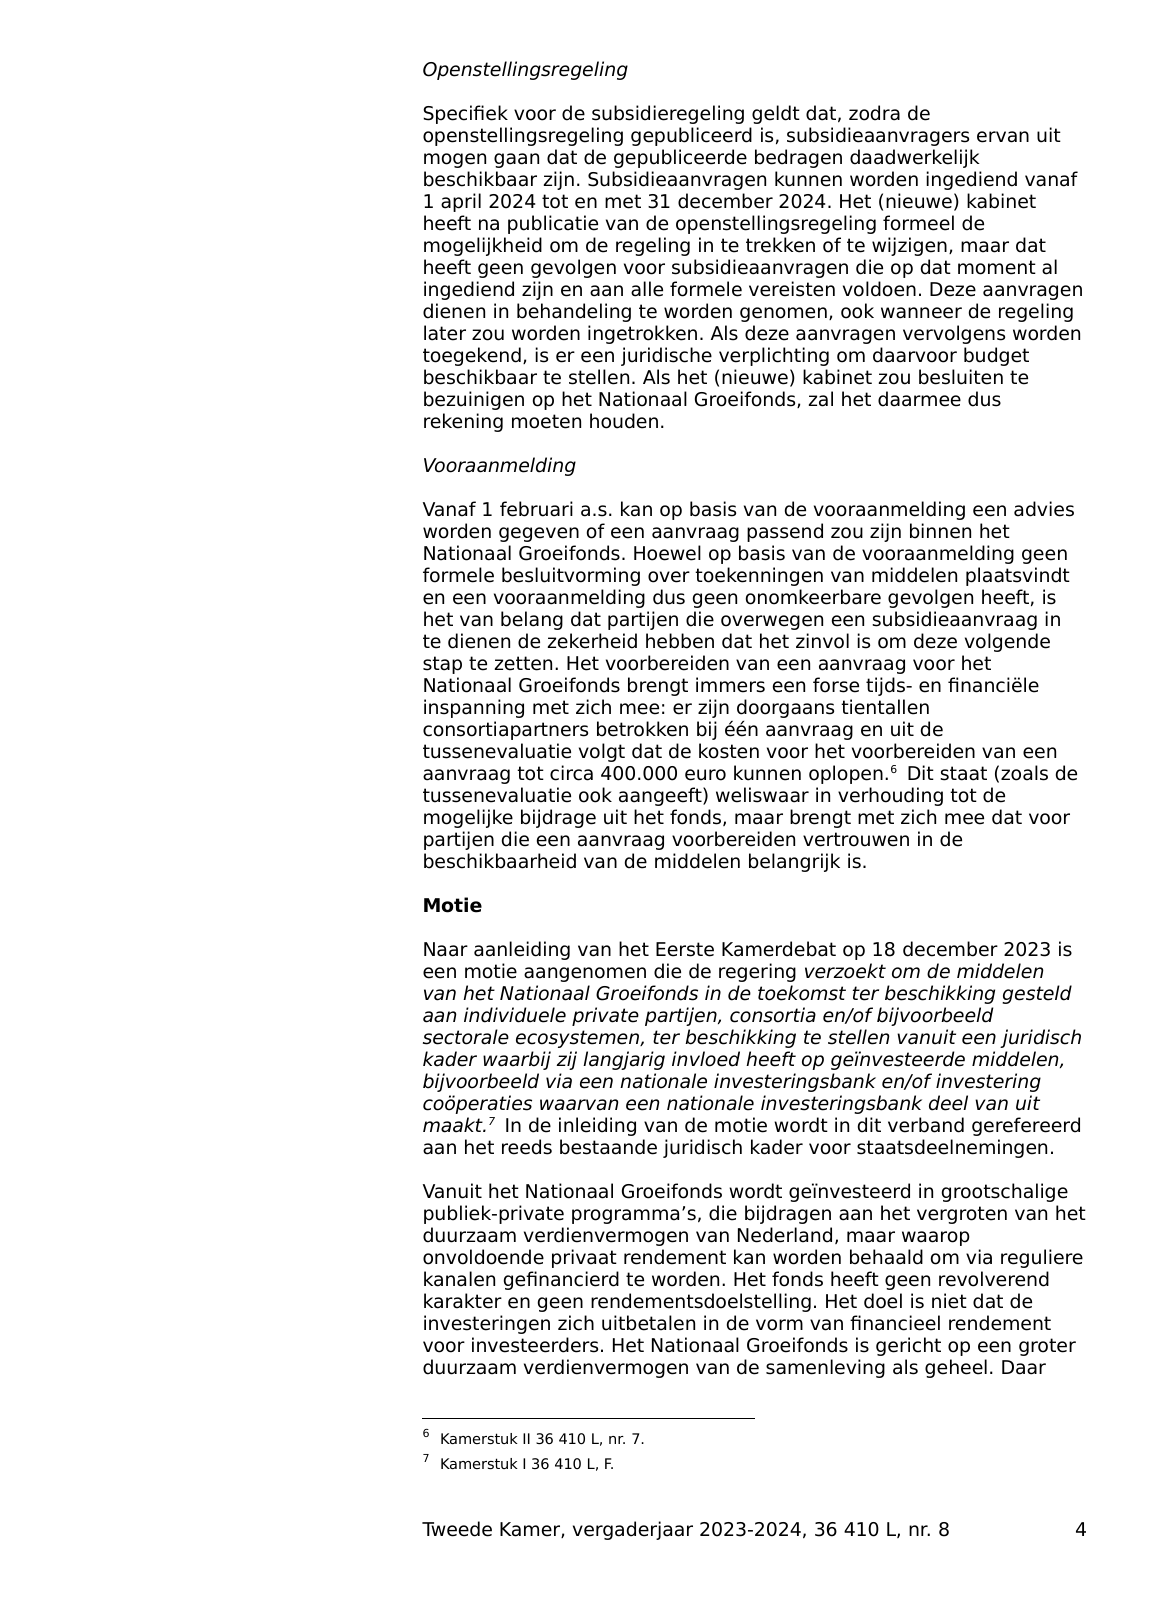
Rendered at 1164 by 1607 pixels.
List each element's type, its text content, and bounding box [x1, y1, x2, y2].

text Naar aanleiding van het Eerste Kamerdebat op 18 december 2023 is een motie aangenomen die de regering verzoekt om de middelen van het Nationaal Groeifonds in de toekomst ter beschikking gesteld aan individuele private partijen, consortia en/of bijvoorbeeld sectorale ecosystemen, ter beschikking te stellen vanuit een juridisch kader waarbij zij langjarig invloed heeft op geïnvesteerde middelen, bijvoorbeeld via een nationale investeringsbank en/of investering coöperaties waarvan een nationale investeringsbank deel van uit maakt. In de inleiding van de motie wordt in dit verband gerefereerd aan het reeds bestaande juridisch kader voor staatsdeelnemingen. [422, 939, 1087, 1159]
subtitle Vooraanmelding [422, 455, 1087, 477]
text Vanuit het Nationaal Groeifonds wordt geïnvesteerd in grootschalige publiek-private programma’s, die bijdragen aan het vergroten van het duurzaam verdienvermogen van Nederland, maar waarop onvoldoende privaat rendement kan worden behaald om via reguliere kanalen gefinancierd te worden. Het fonds heeft geen revolverend karakter en geen rendementsdoelstelling. Het doel is niet dat de investeringen zich uitbetalen in de vorm van financieel rendement voor investeerders. Het Nationaal Groeifonds is gericht op een groter duurzaam verdienvermogen van de samenleving als geheel. Daar [422, 1181, 1087, 1379]
text Specifiek voor de subsidieregeling geldt dat, zodra de openstellingsregeling gepubliceerd is, subsidieaanvragers ervan uit mogen gaan dat de gepubliceerde bedragen daadwerkelijk beschikbaar zijn. Subsidieaanvragen kunnen worden ingediend vanaf 1 april 2024 tot en met 31 december 2024. Het (nieuwe) kabinet heeft na publicatie van de openstellingsregeling formeel de mogelijkheid om de regeling in te trekken of te wijzigen, maar dat heeft geen gevolgen voor subsidieaanvragen die op dat moment al ingediend zijn en aan alle formele vereisten voldoen. Deze aanvragen dienen in behandeling te worden genomen, ook wanneer de regeling later zou worden ingetrokken. Als deze aanvragen vervolgens worden toegekend, is er een juridische verplichting om daarvoor budget beschikbaar te stellen. Als het (nieuwe) kabinet zou besluiten te bezuinigen op het Nationaal Groeifonds, zal het daarmee dus rekening moeten houden. [422, 103, 1087, 433]
text Kamerstuk II 36 410 L, nr. 7. [422, 1427, 1087, 1449]
subtitle Openstellingsregeling [422, 59, 1087, 81]
subtitle Motie [422, 895, 1087, 917]
text Vanaf 1 februari a.s. kan op basis van de vooraanmelding een advies worden gegeven of een aanvraag passend zou zijn binnen het Nationaal Groeifonds. Hoewel op basis van de vooraanmelding geen formele besluitvorming over toekenningen van middelen plaatsvindt en een vooraanmelding dus geen onomkeerbare gevolgen heeft, is het van belang dat partijen die overwegen een subsidieaanvraag in te dienen de zekerheid hebben dat het zinvol is om deze volgende stap te zetten. Het voorbereiden van een aanvraag voor het Nationaal Groeifonds brengt immers een forse tijds- en financiële inspanning met zich mee: er zijn doorgaans tientallen consortiapartners betrokken bij één aanvraag en uit de tussenevaluatie volgt dat de kosten voor het voorbereiden van een aanvraag tot circa 400.000 euro kunnen oplopen. Dit staat (zoals de tussenevaluatie ook aangeeft) weliswaar in verhouding tot de mogelijke bijdrage uit het fonds, maar brengt met zich mee dat voor partijen die een aanvraag voorbereiden vertrouwen in de beschikbaarheid van de middelen belangrijk is. [422, 499, 1087, 873]
text Kamerstuk I 36 410 L, F. [422, 1452, 1087, 1474]
